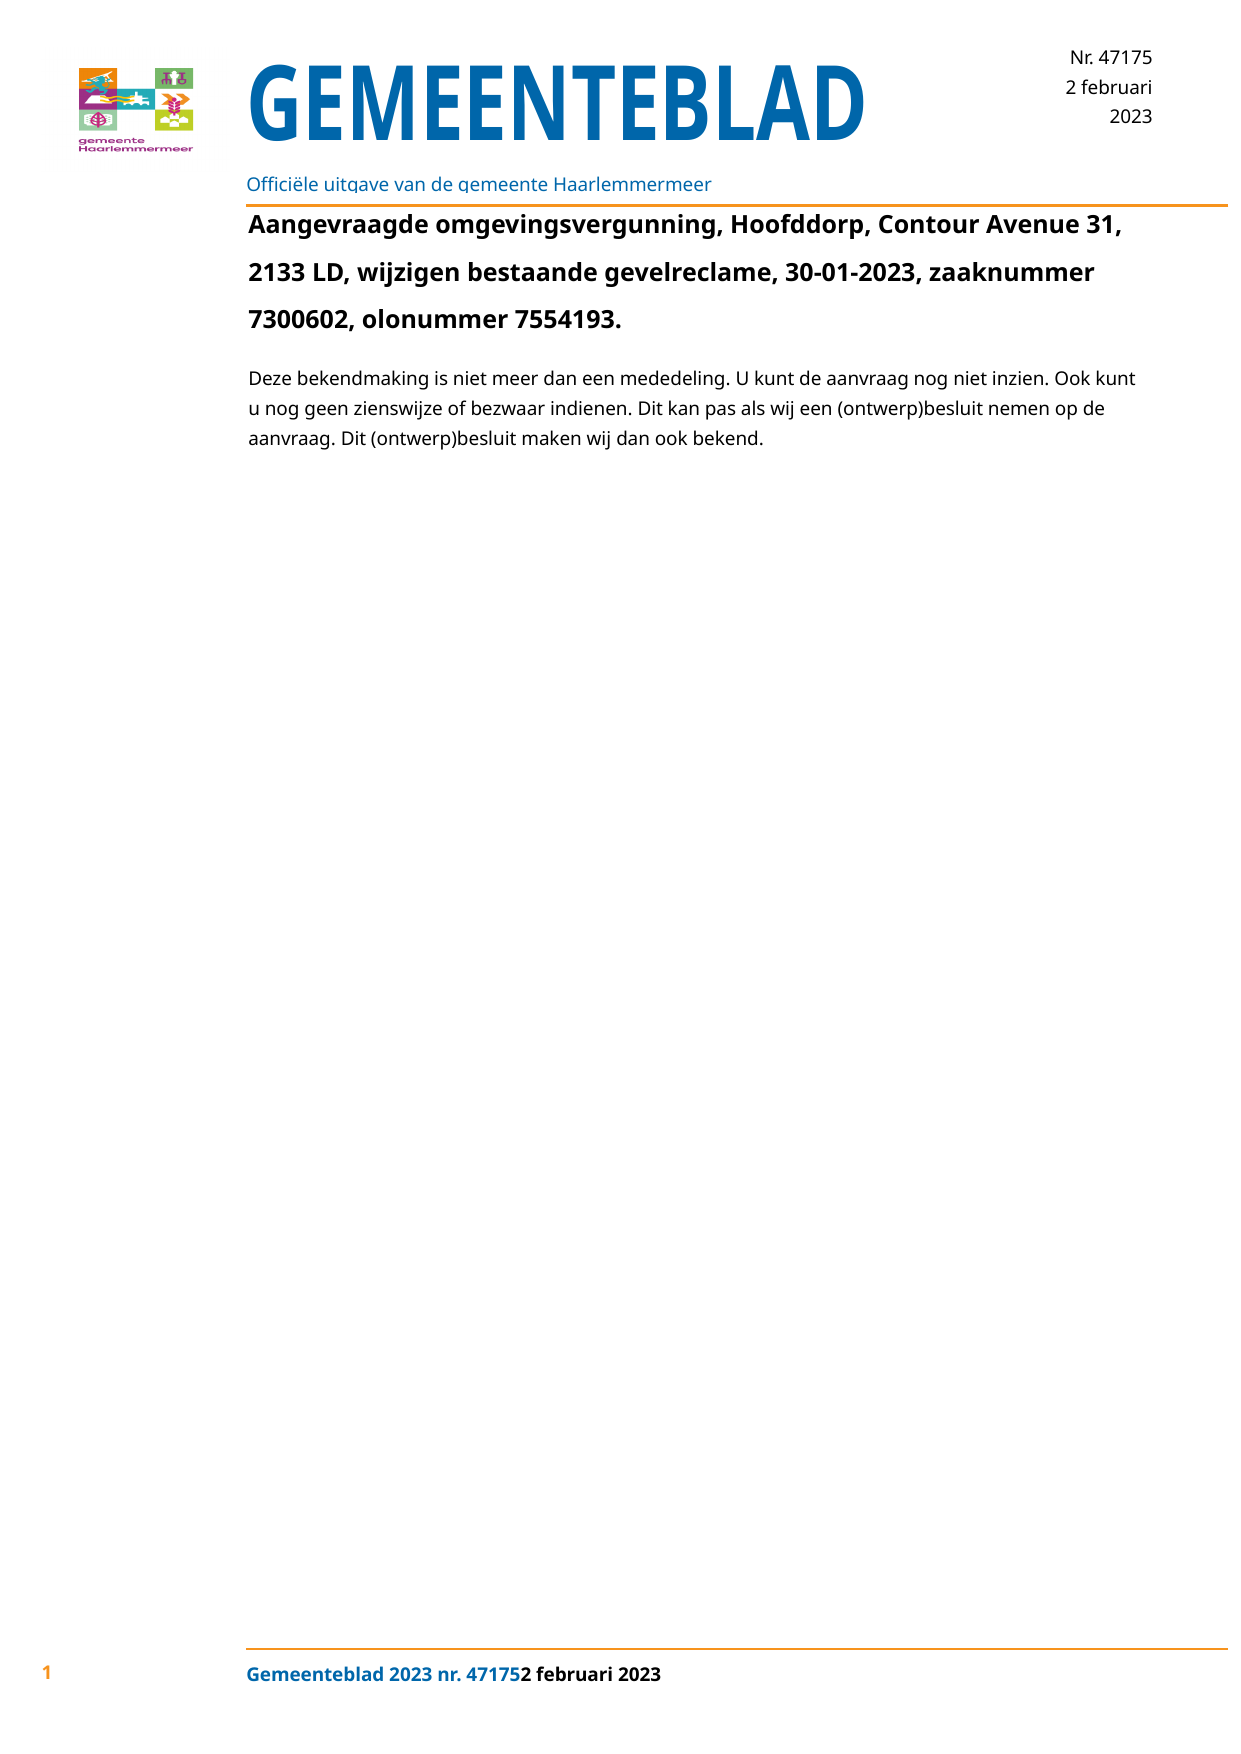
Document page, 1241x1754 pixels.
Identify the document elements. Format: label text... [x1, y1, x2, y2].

text Deze bekendmaking is niet meer dan een mededeling. U kunt de aanvraag nog niet inzien. Ook kunt u nog geen zienswijze of bezwaar indienen. Dit kan pas als wij een (ontwerp)besluit nemen op de aanvraag. Dit (ontwerp)besluit maken wij dan ook bekend. [248, 366, 1152, 450]
text Aangevraagde omgevingsvergunning, Hoofddorp, Contour Avenue 31, 2133 LD, wijzigen bestaande gevelreclame, 30-01-2023, zaaknummer 7300602, olonummer 7554193. [248, 207, 1152, 336]
picture [41, 47, 231, 172]
